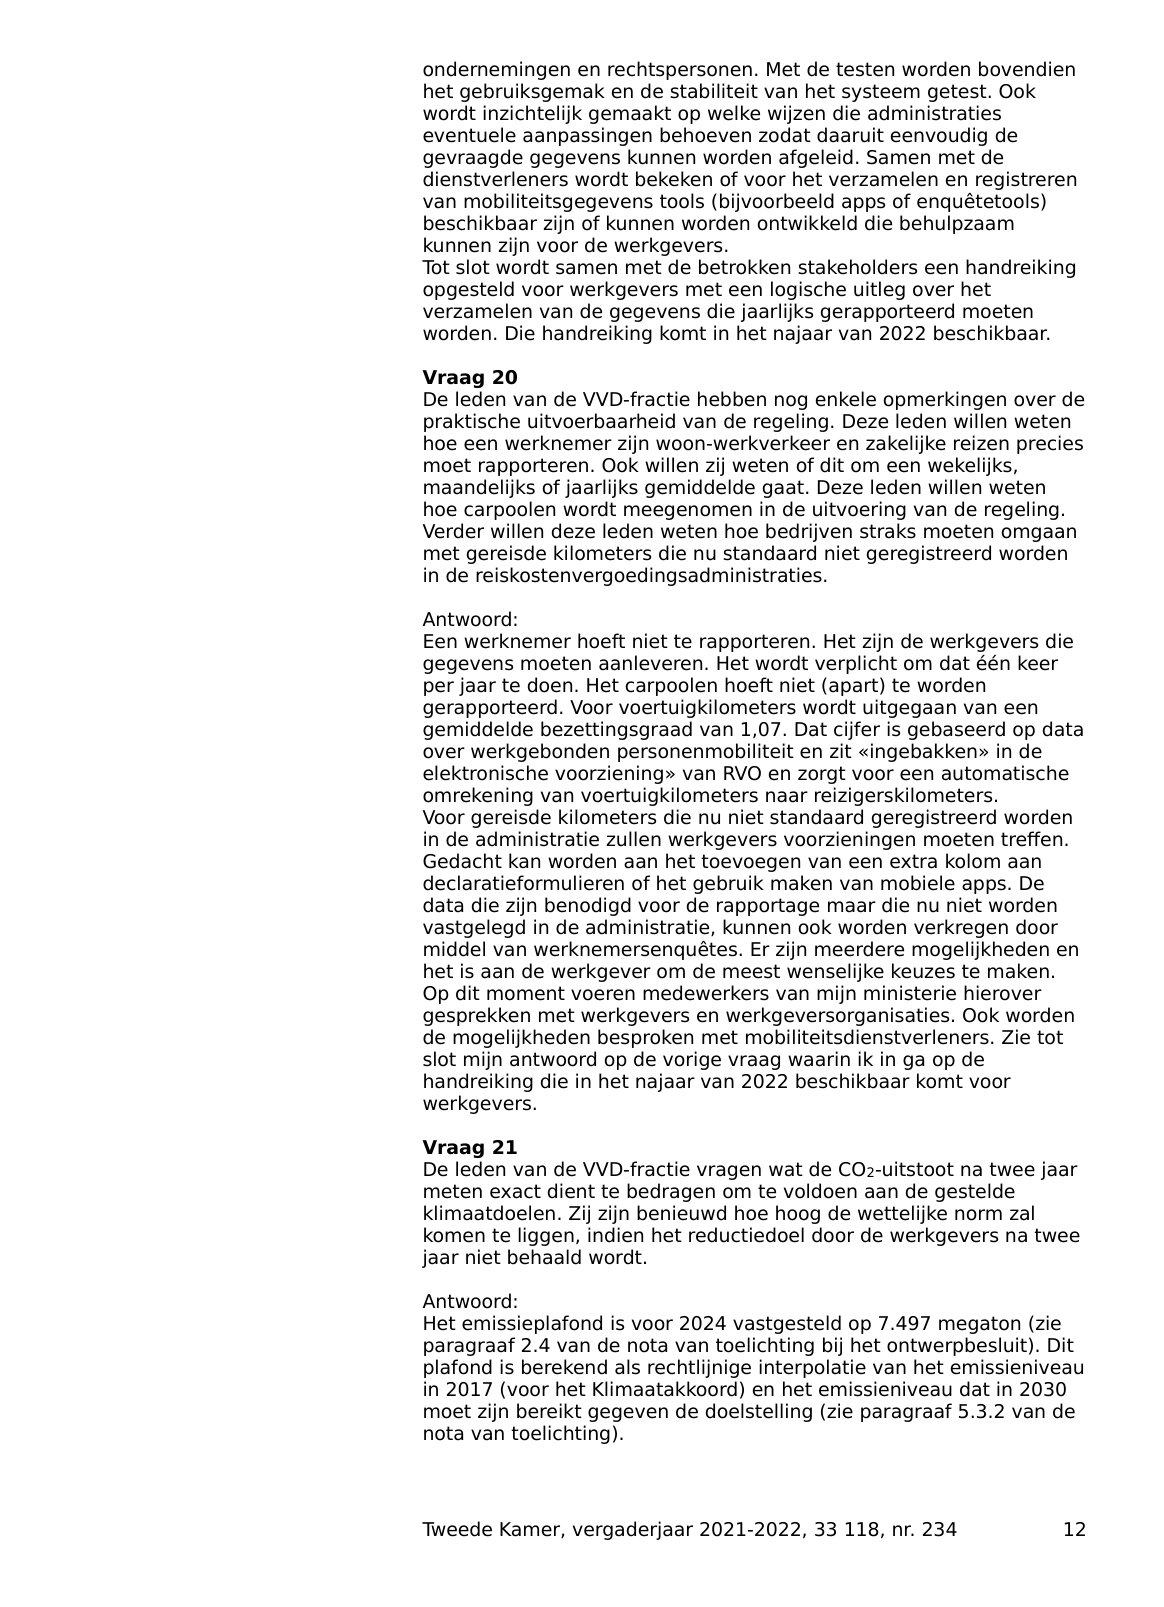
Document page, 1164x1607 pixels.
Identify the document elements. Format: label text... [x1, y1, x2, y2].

text Vraag 20 [422, 367, 1087, 389]
text Antwoord: [422, 609, 1087, 631]
text Antwoord: [422, 1291, 1087, 1313]
text De leden van de VVD-fractie vragen wat de CO2-uitstoot na twee jaar meten exact dient te bedragen om te voldoen aan de gestelde klimaatdoelen. Zij zijn benieuwd hoe hoog de wettelijke norm zal komen te liggen, indien het reductiedoel door de werkgevers na twee jaar niet behaald wordt. [422, 1159, 1087, 1268]
text Een werknemer hoeft niet te rapporteren. Het zijn de werkgevers die gegevens moeten aanleveren. Het wordt verplicht om dat één keer per jaar te doen. Het carpoolen hoeft niet (apart) te worden gerapporteerd. Voor voertuigkilometers wordt uitgegaan van een gemiddelde bezettingsgraad van 1,07. Dat cijfer is gebaseerd op data over werkgebonden personenmobiliteit en zit «ingebakken» in de elektronische voorziening» van RVO en zorgt voor een automatische omrekening van voertuigkilometers naar reizigerskilometers. [422, 631, 1087, 807]
text Voor gereisde kilometers die nu niet standaard geregistreerd worden in de administratie zullen werkgevers voorzieningen moeten treffen. Gedacht kan worden aan het toevoegen van een extra kolom aan declaratieformulieren of het gebruik maken van mobiele apps. De data die zijn benodigd voor de rapportage maar die nu niet worden vastgelegd in de administratie, kunnen ook worden verkregen door middel van werknemersenquêtes. Er zijn meerdere mogelijkheden en het is aan de werkgever om de meest wenselijke keuzes te maken. Op dit moment voeren medewerkers van mijn ministerie hierover gesprekken met werkgevers en werkgeversorganisaties. Ook worden de mogelijkheden besproken met mobiliteitsdienstverleners. Zie tot slot mijn antwoord op de vorige vraag waarin ik in ga op de handreiking die in het najaar van 2022 beschikbaar komt voor werkgevers. [422, 807, 1087, 1114]
text Vraag 21 [422, 1137, 1087, 1159]
text Tot slot wordt samen met de betrokken stakeholders een handreiking opgesteld voor werkgevers met een logische uitleg over het verzamelen van de gegevens die jaarlijks gerapporteerd moeten worden. Die handreiking komt in het najaar van 2022 beschikbaar. [422, 257, 1087, 345]
text ondernemingen en rechtspersonen. Met de testen worden bovendien het gebruiksgemak en de stabiliteit van het systeem getest. Ook wordt inzichtelijk gemaakt op welke wijzen die administraties eventuele aanpassingen behoeven zodat daaruit eenvoudig de gevraagde gegevens kunnen worden afgeleid. Samen met de dienstverleners wordt bekeken of voor het verzamelen en registreren van mobiliteitsgegevens tools (bijvoorbeeld apps of enquêtetools) beschikbaar zijn of kunnen worden ontwikkeld die behulpzaam kunnen zijn voor de werkgevers. [422, 59, 1087, 257]
text Het emissieplafond is voor 2024 vastgesteld op 7.497 megaton (zie paragraaf 2.4 van de nota van toelichting bij het ontwerpbesluit). Dit plafond is berekend als rechtlijnige interpolatie van het emissieniveau in 2017 (voor het Klimaatakkoord) en het emissieniveau dat in 2030 moet zijn bereikt gegeven de doelstelling (zie paragraaf 5.3.2 van de nota van toelichting). [422, 1313, 1087, 1444]
text De leden van de VVD-fractie hebben nog enkele opmerkingen over de praktische uitvoerbaarheid van de regeling. Deze leden willen weten hoe een werknemer zijn woon-werkverkeer en zakelijke reizen precies moet rapporteren. Ook willen zij weten of dit om een wekelijks, maandelijks of jaarlijks gemiddelde gaat. Deze leden willen weten hoe carpoolen wordt meegenomen in de uitvoering van de regeling. Verder willen deze leden weten hoe bedrijven straks moeten omgaan met gereisde kilometers die nu standaard niet geregistreerd worden in de reiskostenvergoedingsadministraties. [422, 389, 1087, 587]
